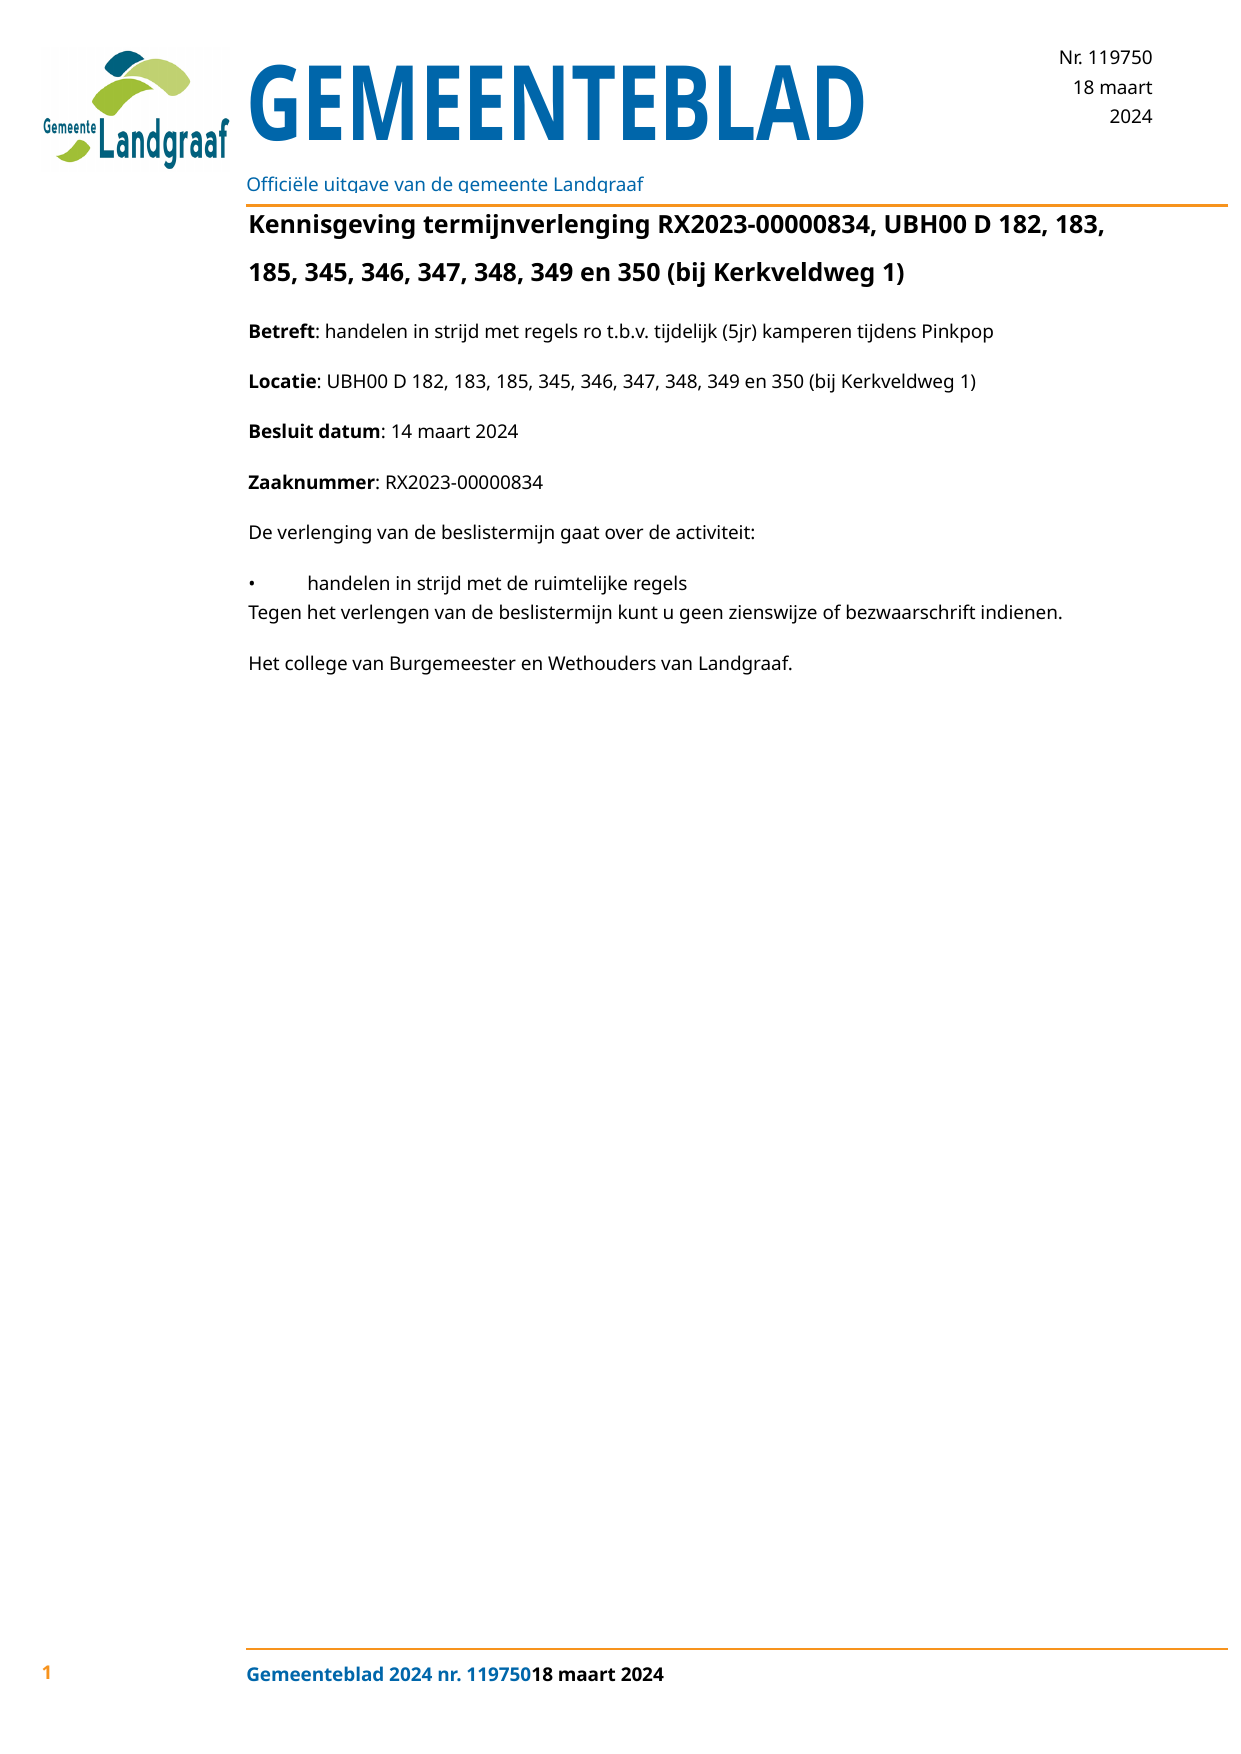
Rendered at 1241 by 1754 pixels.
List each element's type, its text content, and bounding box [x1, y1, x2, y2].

picture [41, 47, 231, 172]
list handelen in strijd met de ruimtelijke regels [248, 570, 1152, 596]
text Besluit datum: 14 maart 2024 [248, 419, 1152, 444]
text Betreft: handelen in strijd met regels ro t.b.v. tijdelijk (5jr) kamperen tijdens Pinkpop [248, 318, 1152, 344]
text Tegen het verlengen van de beslistermijn kunt u geen zienswijze of bezwaarschrift indienen. [248, 599, 1152, 625]
text Locatie: UBH00 D 182, 183, 185, 345, 346, 347, 348, 349 en 350 (bij Kerkveldweg 1) [248, 368, 1152, 394]
text Zaaknummer: RX2023-00000834 [248, 469, 1152, 495]
text Kennisgeving termijnverlenging RX2023-00000834, UBH00 D 182, 183, 185, 345, 346, 347, 348, 349 en 350 (bij Kerkveldweg 1) [248, 207, 1152, 288]
text De verlenging van de beslistermijn gaat over de activiteit: [248, 519, 1152, 545]
text Het college van Burgemeester en Wethouders van Landgraaf. [248, 650, 1152, 676]
